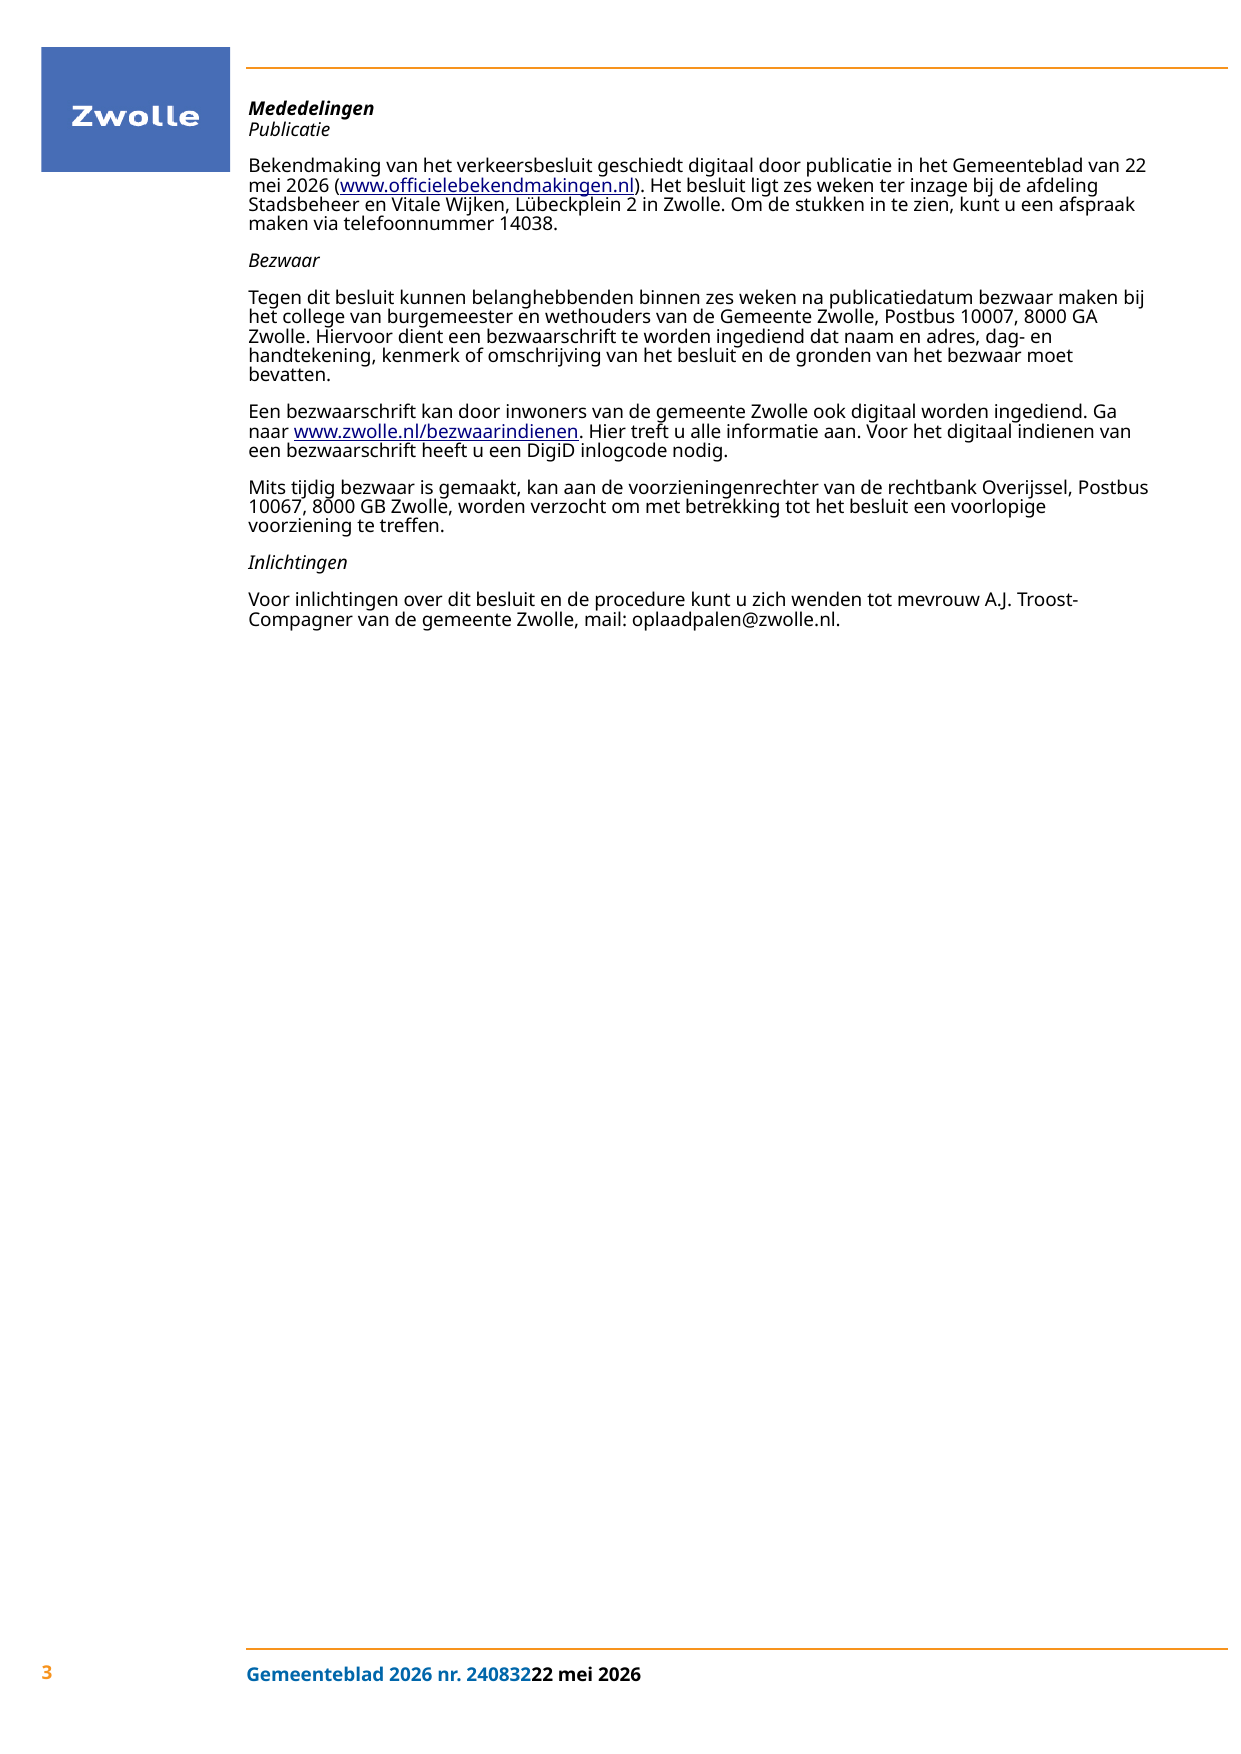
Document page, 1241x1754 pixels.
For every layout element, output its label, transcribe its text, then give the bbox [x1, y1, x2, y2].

text Publicatie [248, 121, 1152, 140]
text Tegen dit besluit kunnen belanghebbenden binnen zes weken na publicatiedatum bezwaar maken bij het college van burgemeester en wethouders van de Gemeente Zwolle, Postbus 10007, 8000 GA Zwolle. Hiervoor dient een bezwaarschrift te worden ingediend dat naam en adres, dag- en handtekening, kenmerk of omschrijving van het besluit en de gronden van het bezwaar moet bevatten. [248, 289, 1152, 386]
text Mededelingen [248, 95, 1152, 121]
text Inlichtingen [248, 554, 1152, 574]
picture [41, 47, 231, 172]
text Bezwaar [248, 252, 1152, 272]
text Voor inlichtingen over dit besluit en de procedure kunt u zich wenden tot mevrouw A.J. Troost-Compagner van de gemeente Zwolle, mail: oplaadpalen@zwolle.nl. [248, 591, 1152, 630]
text Bekendmaking van het verkeersbesluit geschiedt digitaal door publicatie in het Gemeenteblad van 22 mei 2026 (www.officielebekendmakingen.nl). Het besluit ligt zes weken ter inzage bij de afdeling Stadsbeheer en Vitale Wijken, Lübeckplein 2 in Zwolle. Om de stukken in te zien, kunt u een afspraak maken via telefoonnummer 14038. [248, 157, 1152, 234]
text Mits tijdig bezwaar is gemaakt, kan aan de voorzieningenrechter van de rechtbank Overijssel, Postbus 10067, 8000 GB Zwolle, worden verzocht om met betrekking tot het besluit een voorlopige voorziening te treffen. [248, 479, 1152, 537]
text Een bezwaarschrift kan door inwoners van de gemeente Zwolle ook digitaal worden ingediend. Ga naar www.zwolle.nl/bezwaarindienen. Hier treft u alle informatie aan. Voor het digitaal indienen van een bezwaarschrift heeft u een DigiD inlogcode nodig. [248, 403, 1152, 461]
